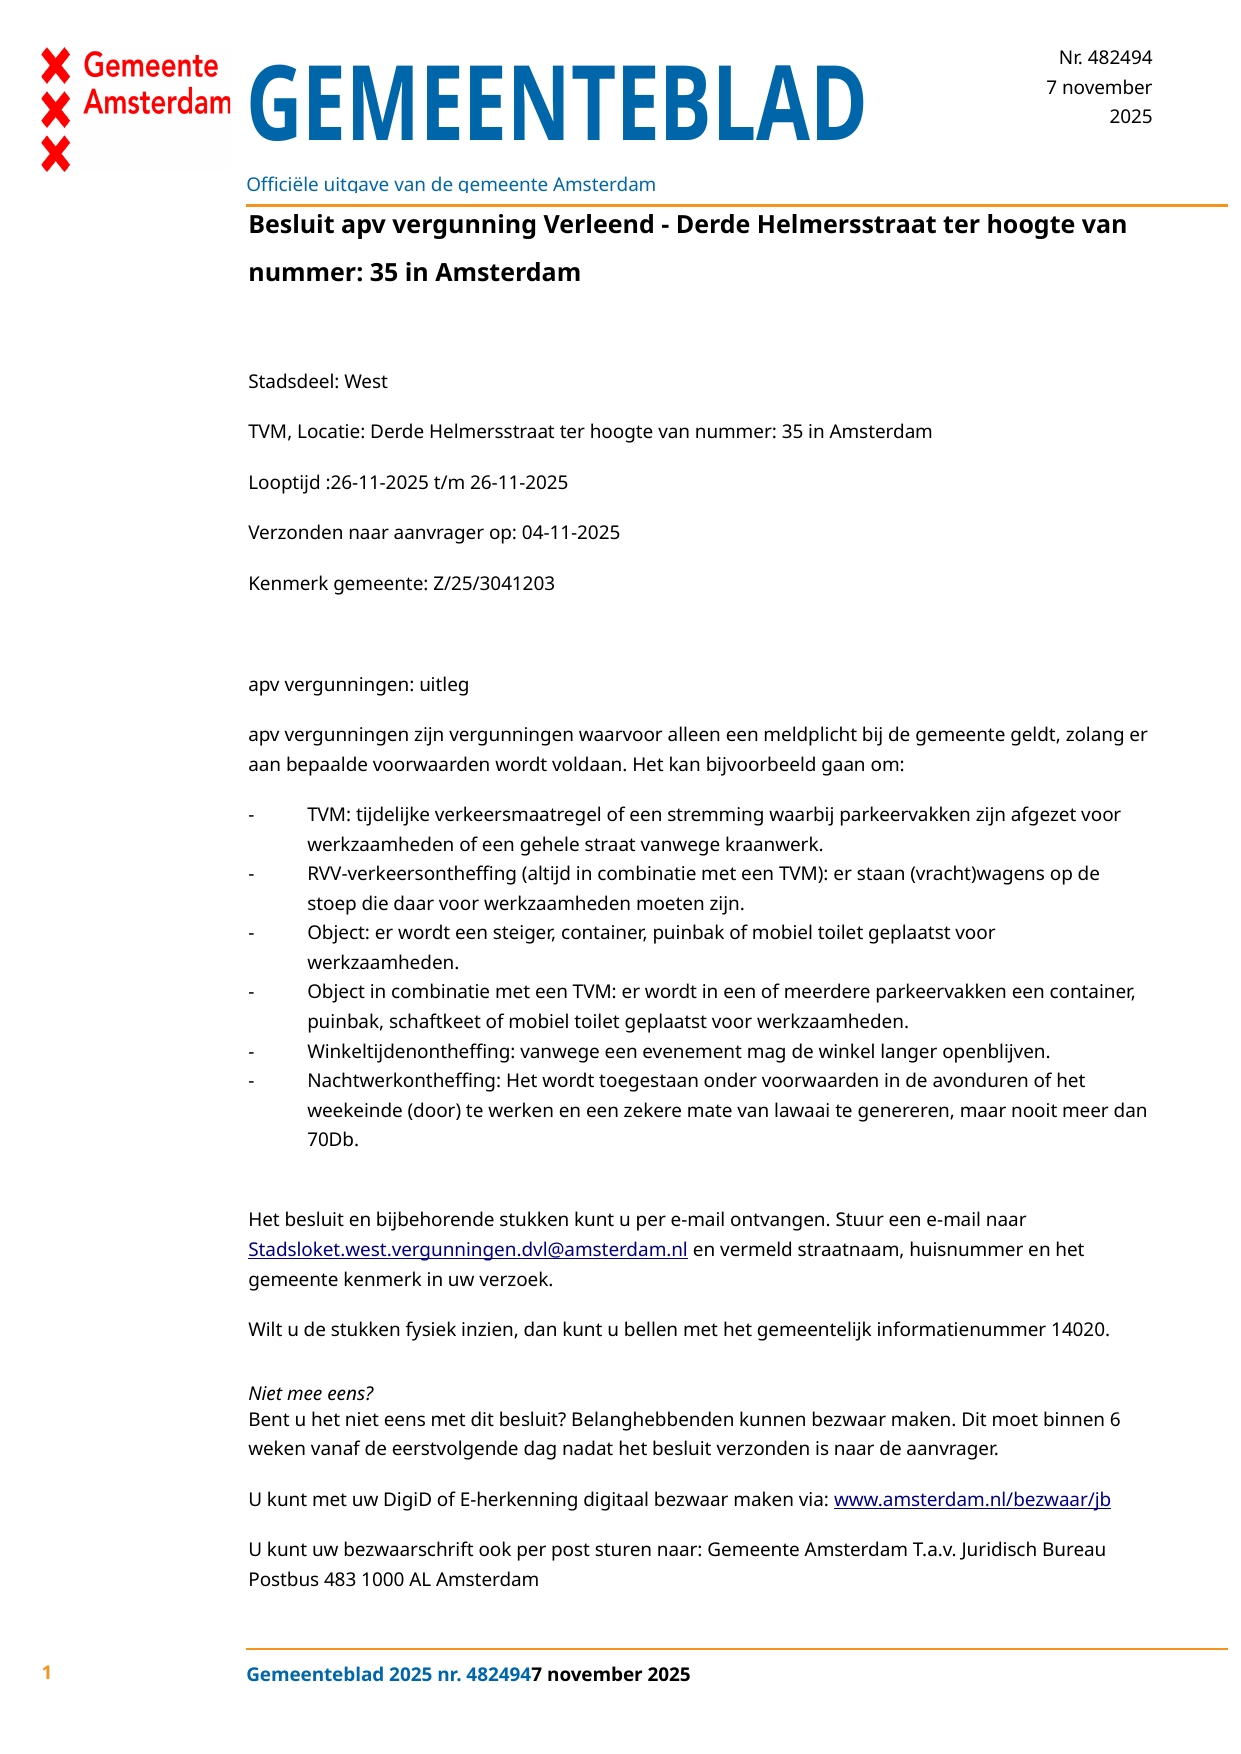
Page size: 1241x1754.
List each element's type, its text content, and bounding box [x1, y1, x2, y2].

text apv vergunningen zijn vergunningen waarvoor alleen een meldplicht bij de gemeente geldt, zolang er aan bepaalde voorwaarden wordt voldaan. Het kan bijvoorbeeld gaan om: [248, 721, 1152, 777]
list Winkeltijdenontheffing: vanwege een evenement mag de winkel langer openblijven. [248, 1038, 1152, 1064]
list Object in combinatie met een TVM: er wordt in een of meerdere parkeervakken een container, puinbak, schaftkeet of mobiel toilet geplaatst voor werkzaamheden. [248, 979, 1152, 1034]
text U kunt met uw DigiD of E-herkenning digitaal bezwaar maken via: www.amsterdam.nl/bezwaar/jb [248, 1486, 1152, 1512]
text Het besluit en bijbehorende stukken kunt u per e-mail ontvangen. Stuur een e-mail naar Stadsloket.west.vergunningen.dvl@amsterdam.nl en vermeld straatnaam, huisnummer en het gemeente kenmerk in uw verzoek. [248, 1207, 1152, 1292]
text Stadsdeel: West [248, 368, 1152, 394]
text U kunt uw bezwaarschrift ook per post sturen naar: Gemeente Amsterdam T.a.v. Juridisch Bureau Postbus 483 1000 AL Amsterdam [248, 1536, 1152, 1592]
text Verzonden naar aanvrager op: 04-11-2025 [248, 519, 1152, 545]
list Object: er wordt een steiger, container, puinbak of mobiel toilet geplaatst voor werkzaamheden. [248, 919, 1152, 975]
list TVM: tijdelijke verkeersmaatregel of een stremming waarbij parkeervakken zijn afgezet voor werkzaamheden of een gehele straat vanwege kraanwerk. [248, 801, 1152, 857]
text TVM, Locatie: Derde Helmersstraat ter hoogte van nummer: 35 in Amsterdam [248, 419, 1152, 444]
picture [41, 47, 231, 172]
list Nachtwerkontheffing: Het wordt toegestaan onder voorwaarden in de avonduren of het weekeinde (door) te werken en een zekere mate van lawaai te genereren, maar nooit meer dan 70Db. [248, 1067, 1152, 1152]
text Looptijd :26-11-2025 t/m 26-11-2025 [248, 469, 1152, 495]
text Besluit apv vergunning Verleend - Derde Helmersstraat ter hoogte van nummer: 35 in Amsterdam [248, 207, 1152, 288]
text Wilt u de stukken fysiek inzien, dan kunt u bellen met het gemeentelijk informatienummer 14020. [248, 1316, 1152, 1342]
list RVV-verkeersontheffing (altijd in combinatie met een TVM): er staan (vracht)wagens op de stoep die daar voor werkzaamheden moeten zijn. [248, 860, 1152, 916]
text Kenmerk gemeente: Z/25/3041203 [248, 570, 1152, 596]
text Niet mee eens? [248, 1380, 1152, 1406]
text Bent u het niet eens met dit besluit? Belanghebbenden kunnen bezwaar maken. Dit moet binnen 6 weken vanaf de eerstvolgende dag nadat het besluit verzonden is naar de aanvrager. [248, 1406, 1152, 1461]
text apv vergunningen: uitleg [248, 671, 1152, 697]
